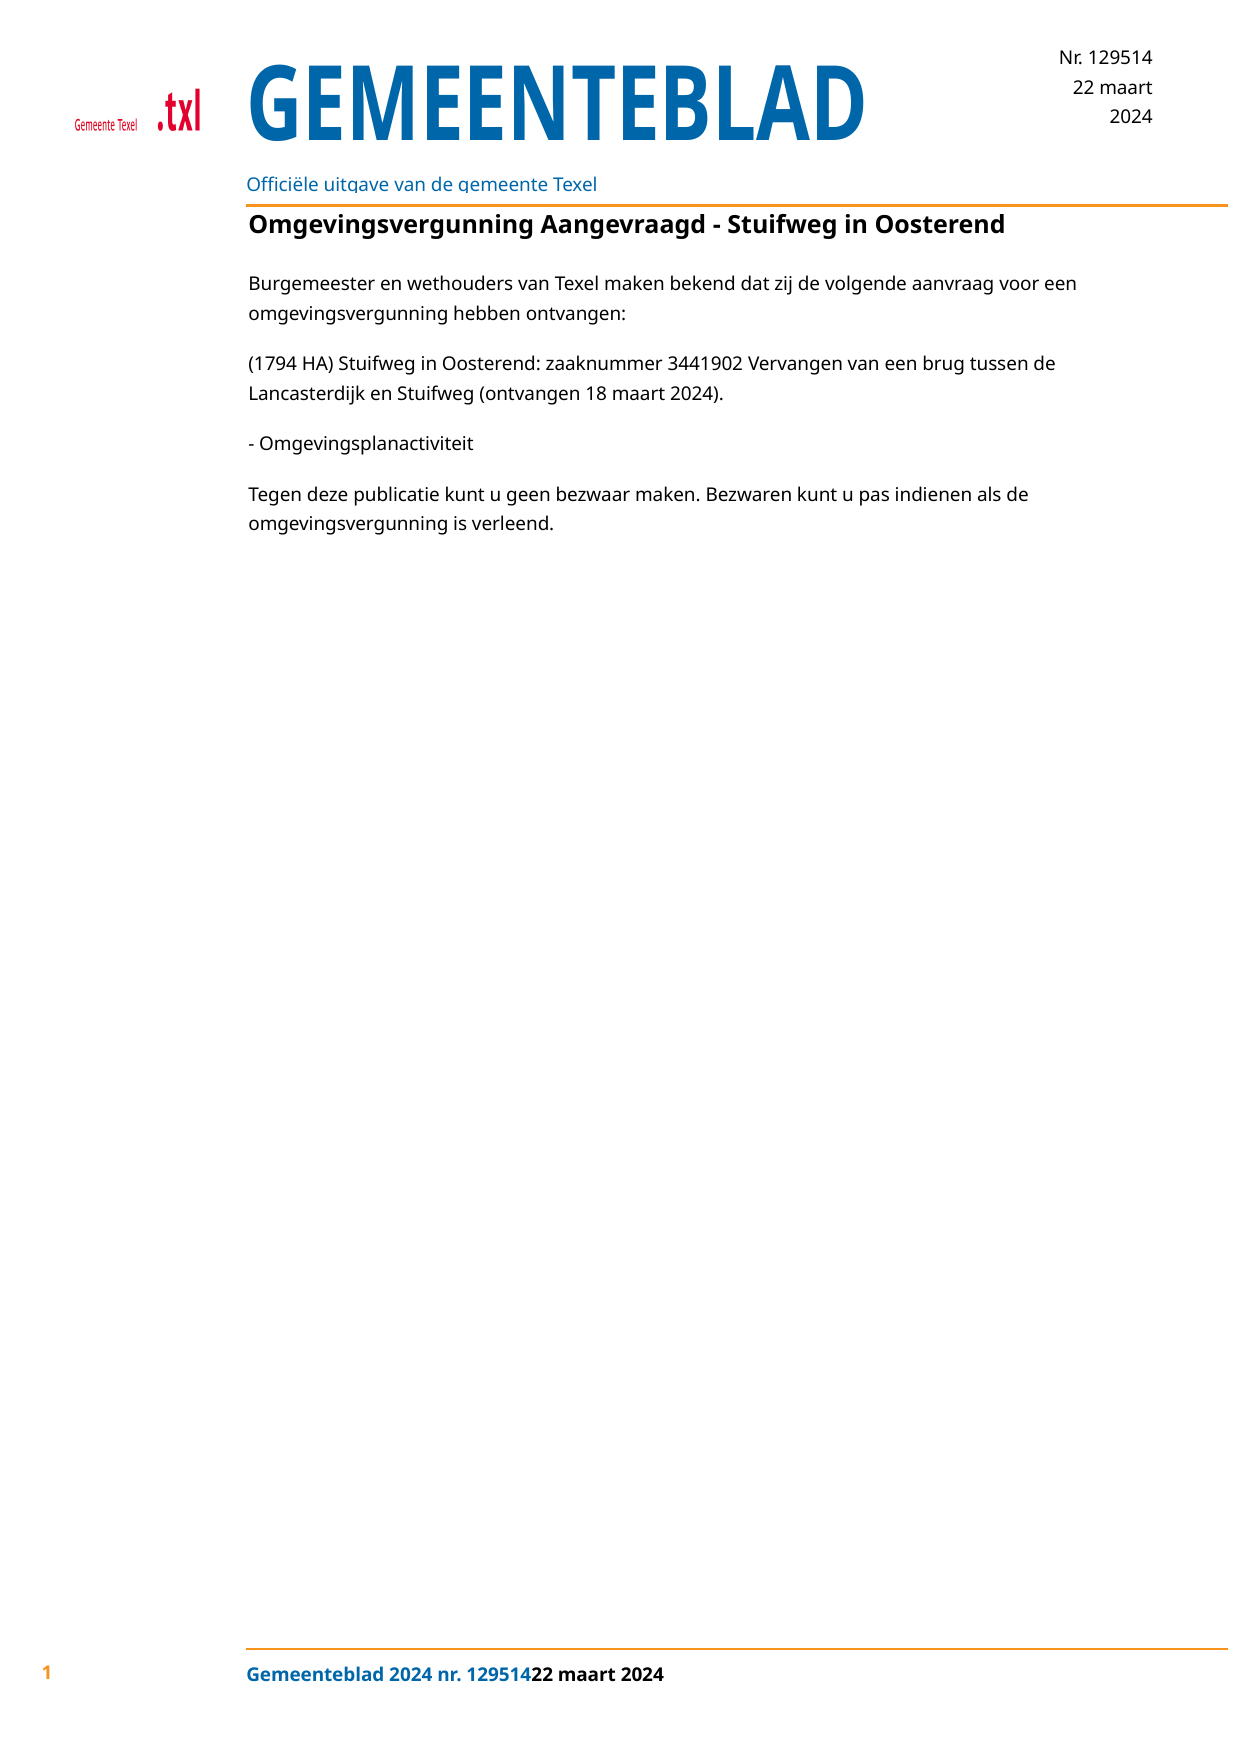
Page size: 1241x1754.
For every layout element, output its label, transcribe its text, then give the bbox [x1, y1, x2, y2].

picture [41, 47, 231, 172]
text Omgevingsvergunning Aangevraagd - Stuifweg in Oosterend [248, 207, 1152, 241]
text Burgemeester en wethouders van Texel maken bekend dat zij de volgende aanvraag voor een omgevingsvergunning hebben ontvangen: [248, 270, 1152, 326]
text - Omgevingsplanactiviteit [248, 430, 1152, 456]
text (1794 HA) Stuifweg in Oosterend: zaaknummer 3441902 Vervangen van een brug tussen de Lancasterdijk en Stuifweg (ontvangen 18 maart 2024). [248, 350, 1152, 406]
text Tegen deze publicatie kunt u geen bezwaar maken. Bezwaren kunt u pas indienen als de omgevingsvergunning is verleend. [248, 481, 1152, 536]
